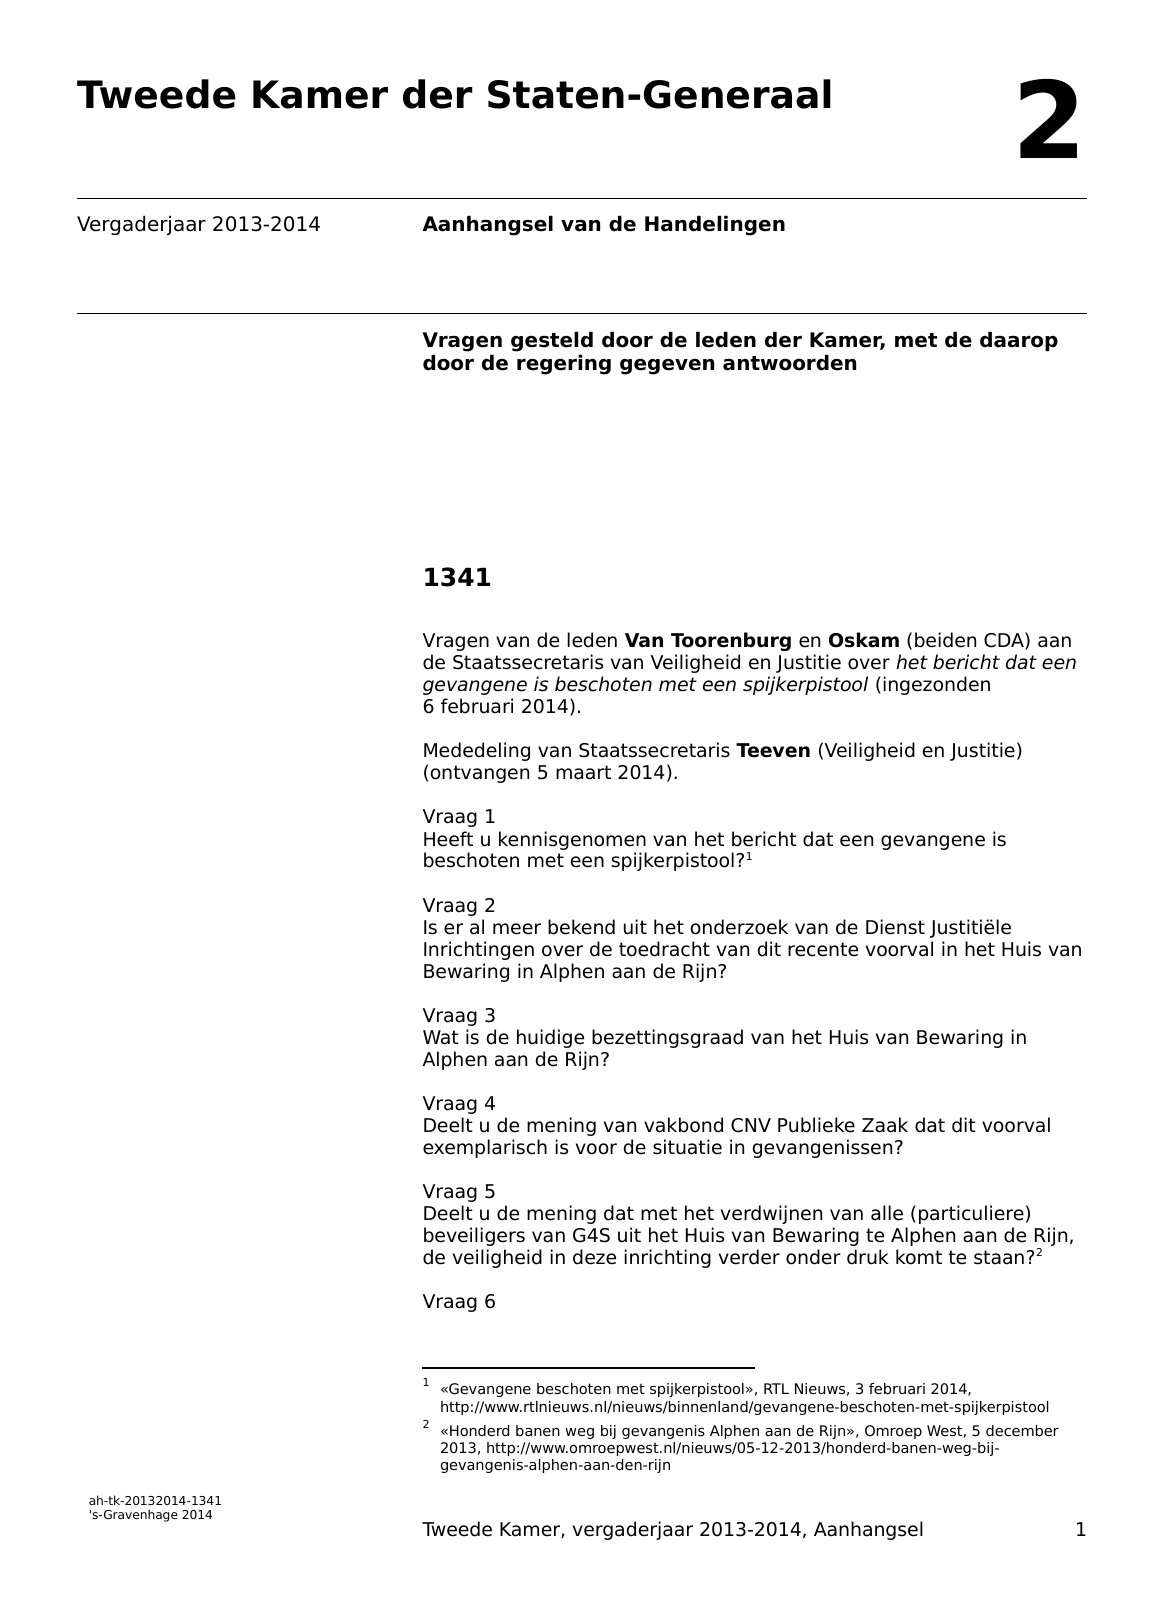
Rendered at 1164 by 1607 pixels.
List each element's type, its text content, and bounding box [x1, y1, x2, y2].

text Vraag 6 [422, 1291, 1087, 1313]
text «Gevangene beschoten met spijkerpistool», RTL Nieuws, 3 februari 2014, http://www.rtlnieuws.nl/nieuws/binnenland/gevangene-beschoten-met-spijkerpistool [422, 1377, 1087, 1416]
text Vraag 3 [422, 1005, 1087, 1027]
text «Honderd banen weg bij gevangenis Alphen aan de Rijn», Omroep West, 5 december 2013, http://www.omroepwest.nl/nieuws/05-12-2013/honderd-banen-weg-bij-gevangenis-alphen-aan-den-rijn [422, 1418, 1087, 1474]
table_cell Vergaderjaar 2013-2014 [77, 199, 422, 313]
text ah-tk-20132014-1341 [88, 1494, 323, 1508]
table_cell [77, 314, 422, 375]
table_header 2 [886, 59, 1087, 198]
text Vraag 1 [422, 806, 1087, 828]
text Vraag 2 [422, 894, 1087, 917]
text Wat is de huidige bezettingsgraad van het Huis van Bewaring in Alphen aan de Rijn? [422, 1027, 1087, 1071]
text Deelt u de mening van vakbond CNV Publieke Zaak dat dit voorval exemplarisch is voor de situatie in gevangenissen? [422, 1115, 1087, 1159]
text Deelt u de mening dat met het verdwijnen van alle (particuliere) beveiligers van G4S uit het Huis van Bewaring te Alphen aan de Rijn, de veiligheid in deze inrichting verder onder druk komt te staan? [422, 1203, 1087, 1269]
text Vraag 4 [422, 1093, 1087, 1115]
text 1341 [422, 563, 1087, 592]
text Mededeling van Staatssecretaris Teeven (Veiligheid en Justitie) (ontvangen 5 maart 2014). [422, 740, 1087, 784]
table_cell Aanhangsel van de Handelingen [422, 199, 1087, 313]
table_cell Vragen gesteld door de leden der Kamer, met de daarop door de regering gegeven antwoorden [422, 314, 1087, 375]
text Heeft u kennisgenomen van het bericht dat een gevangene is beschoten met een spijkerpistool? [422, 828, 1087, 872]
text Is er al meer bekend uit het onderzoek van de Dienst Justitiële Inrichtingen over de toedracht van dit recente voorval in het Huis van Bewaring in Alphen aan de Rijn? [422, 917, 1087, 982]
text Vragen van de leden Van Toorenburg en Oskam (beiden CDA) aan de Staatssecretaris van Veiligheid en Justitie over het bericht dat een gevangene is beschoten met een spijkerpistool (ingezonden 6 februari 2014). [422, 630, 1087, 718]
table_header Tweede Kamer der Staten-Generaal [77, 59, 886, 198]
text 's-Gravenhage 2014 [88, 1508, 323, 1522]
text Vraag 5 [422, 1181, 1087, 1203]
